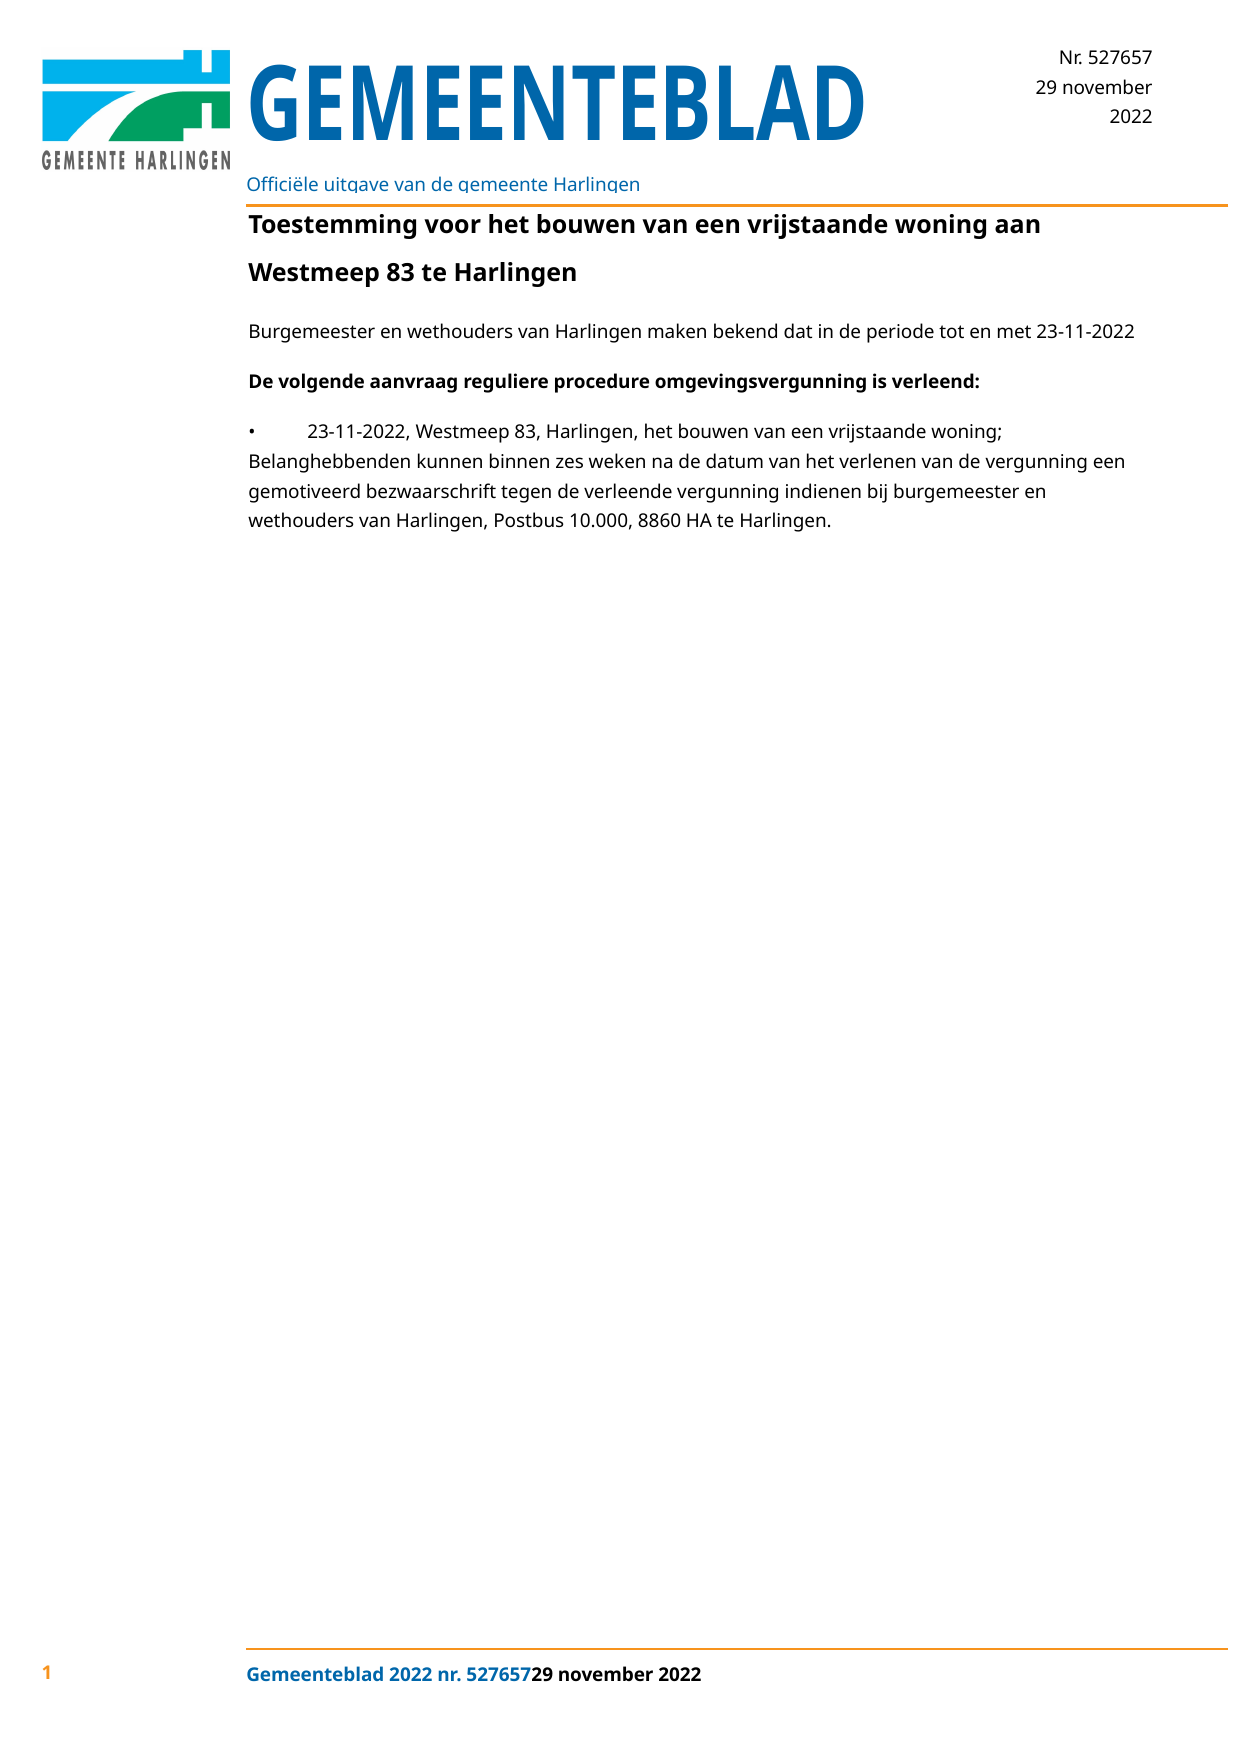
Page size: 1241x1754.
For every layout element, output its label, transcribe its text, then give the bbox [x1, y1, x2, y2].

text De volgende aanvraag reguliere procedure omgevingsvergunning is verleend: [248, 368, 1152, 394]
text Belanghebbenden kunnen binnen zes weken na de datum van het verlenen van de vergunning een gemotiveerd bezwaarschrift tegen de verleende vergunning indienen bij burgemeester en wethouders van Harlingen, Postbus 10.000, 8860 HA te Harlingen. [248, 448, 1152, 533]
text Toestemming voor het bouwen van een vrijstaande woning aan Westmeep 83 te Harlingen [248, 207, 1152, 288]
picture [41, 47, 231, 172]
list 23-11-2022, Westmeep 83, Harlingen, het bouwen van een vrijstaande woning; [248, 419, 1152, 444]
text Burgemeester en wethouders van Harlingen maken bekend dat in de periode tot en met 23-11-2022 [248, 318, 1152, 344]
